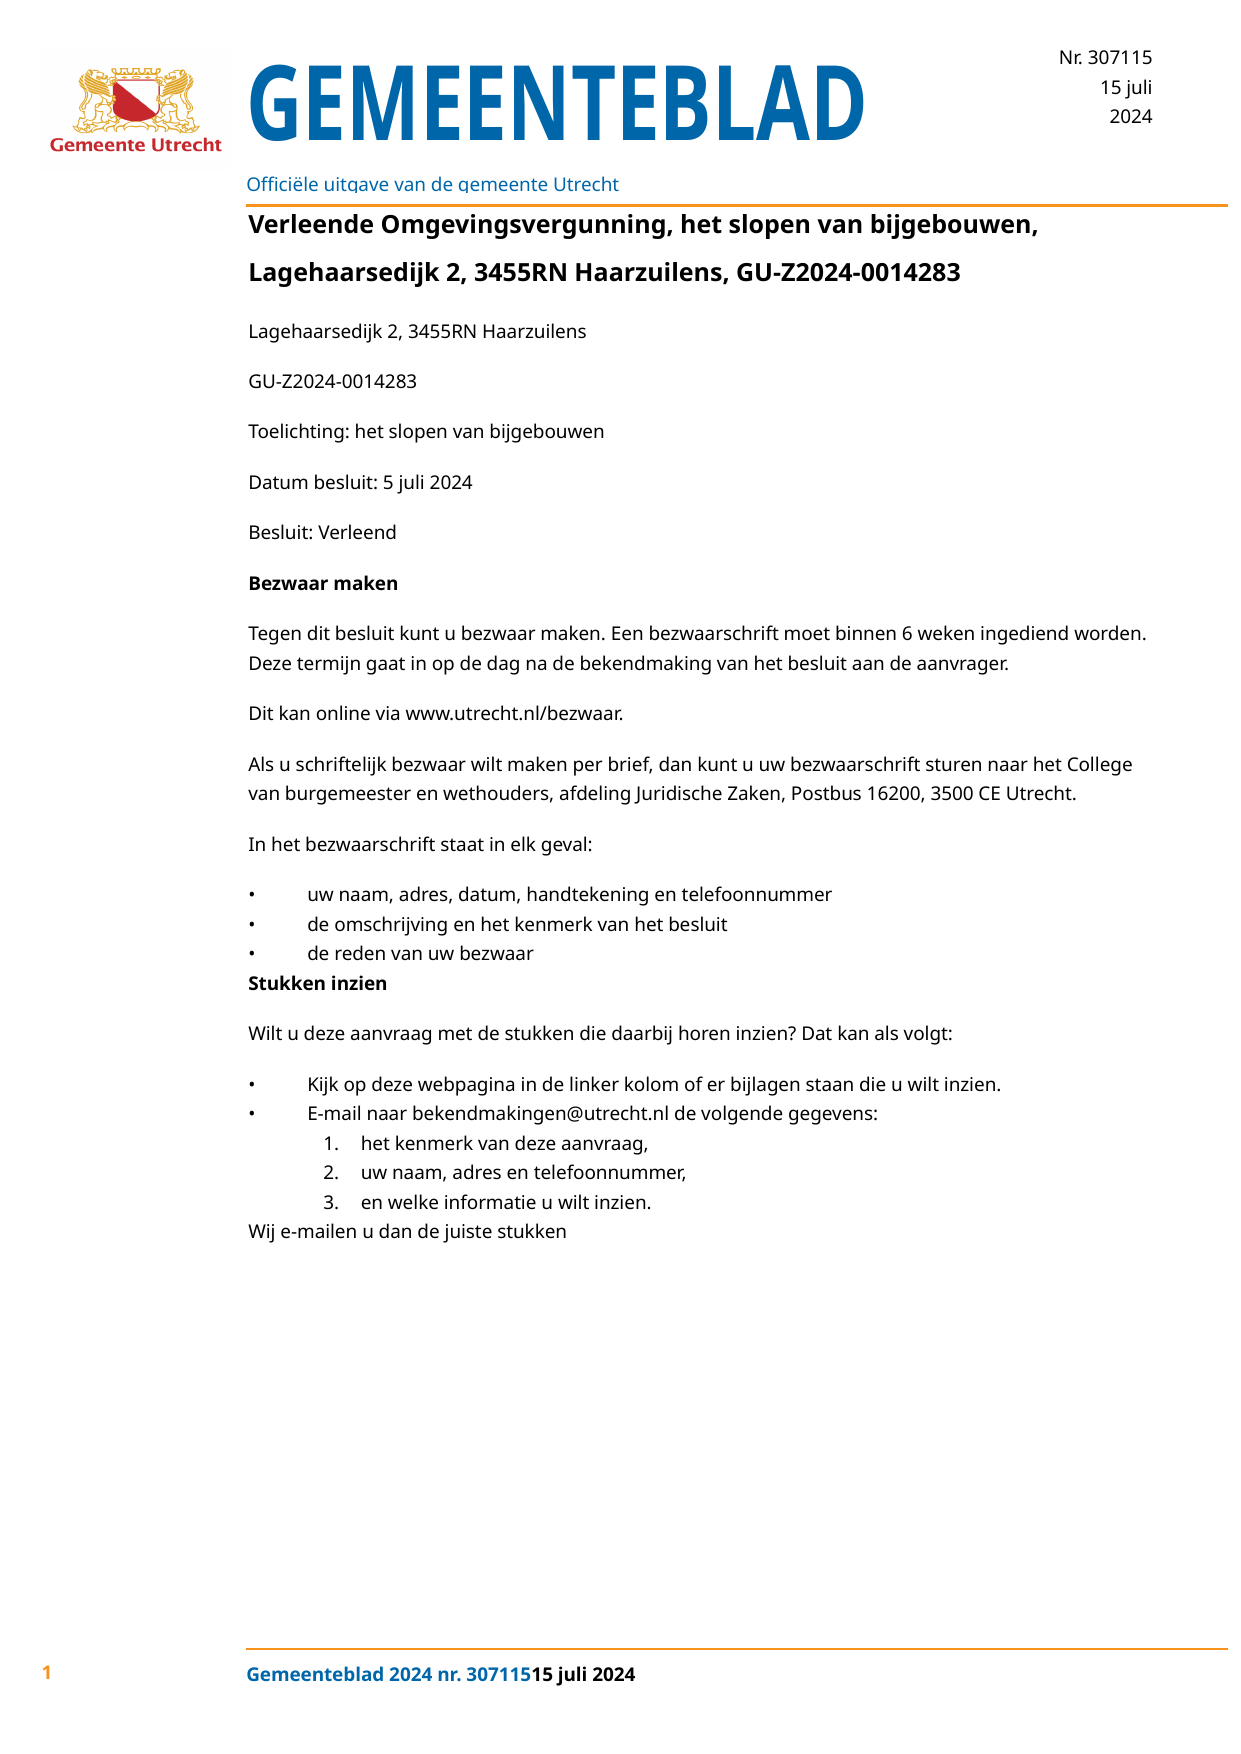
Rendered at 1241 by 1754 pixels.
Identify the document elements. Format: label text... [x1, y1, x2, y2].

list en welke informatie u wilt inzien. [323, 1189, 1152, 1215]
list E-mail naar bekendmakingen@utrecht.nl de volgende gegevens: [248, 1100, 1152, 1126]
text Verleende Omgevingsvergunning, het slopen van bijgebouwen, Lagehaarsedijk 2, 3455RN Haarzuilens, GU-Z2024-0014283 [248, 207, 1152, 288]
text Toelichting: het slopen van bijgebouwen [248, 419, 1152, 444]
text Wij e-mailen u dan de juiste stukken [248, 1219, 1152, 1244]
list Kijk op deze webpagina in de linker kolom of er bijlagen staan die u wilt inzien. [248, 1071, 1152, 1097]
text Wilt u deze aanvraag met de stukken die daarbij horen inzien? Dat kan als volgt: [248, 1020, 1152, 1046]
text Besluit: Verleend [248, 519, 1152, 545]
text Datum besluit: 5 juli 2024 [248, 469, 1152, 495]
text Stukken inzien [248, 970, 1152, 996]
picture [41, 47, 231, 172]
text In het bezwaarschrift staat in elk geval: [248, 831, 1152, 857]
list de omschrijving en het kenmerk van het besluit [248, 911, 1152, 937]
text Lagehaarsedijk 2, 3455RN Haarzuilens [248, 318, 1152, 344]
text Als u schriftelijk bezwaar wilt maken per brief, dan kunt u uw bezwaarschrift sturen naar het College van burgemeester en wethouders, afdeling Juridische Zaken, Postbus 16200, 3500 CE Utrecht. [248, 751, 1152, 806]
list uw naam, adres, datum, handtekening en telefoonnummer [248, 881, 1152, 907]
text Dit kan online via www.utrecht.nl/bezwaar. [248, 700, 1152, 726]
list de reden van uw bezwaar [248, 940, 1152, 966]
text Tegen dit besluit kunt u bezwaar maken. Een bezwaarschrift moet binnen 6 weken ingediend worden. Deze termijn gaat in op de dag na de bekendmaking van het besluit aan de aanvrager. [248, 620, 1152, 676]
text GU-Z2024-0014283 [248, 368, 1152, 394]
list het kenmerk van deze aanvraag, [323, 1130, 1152, 1156]
text Bezwaar maken [248, 570, 1152, 596]
list uw naam, adres en telefoonnummer, [323, 1159, 1152, 1185]
